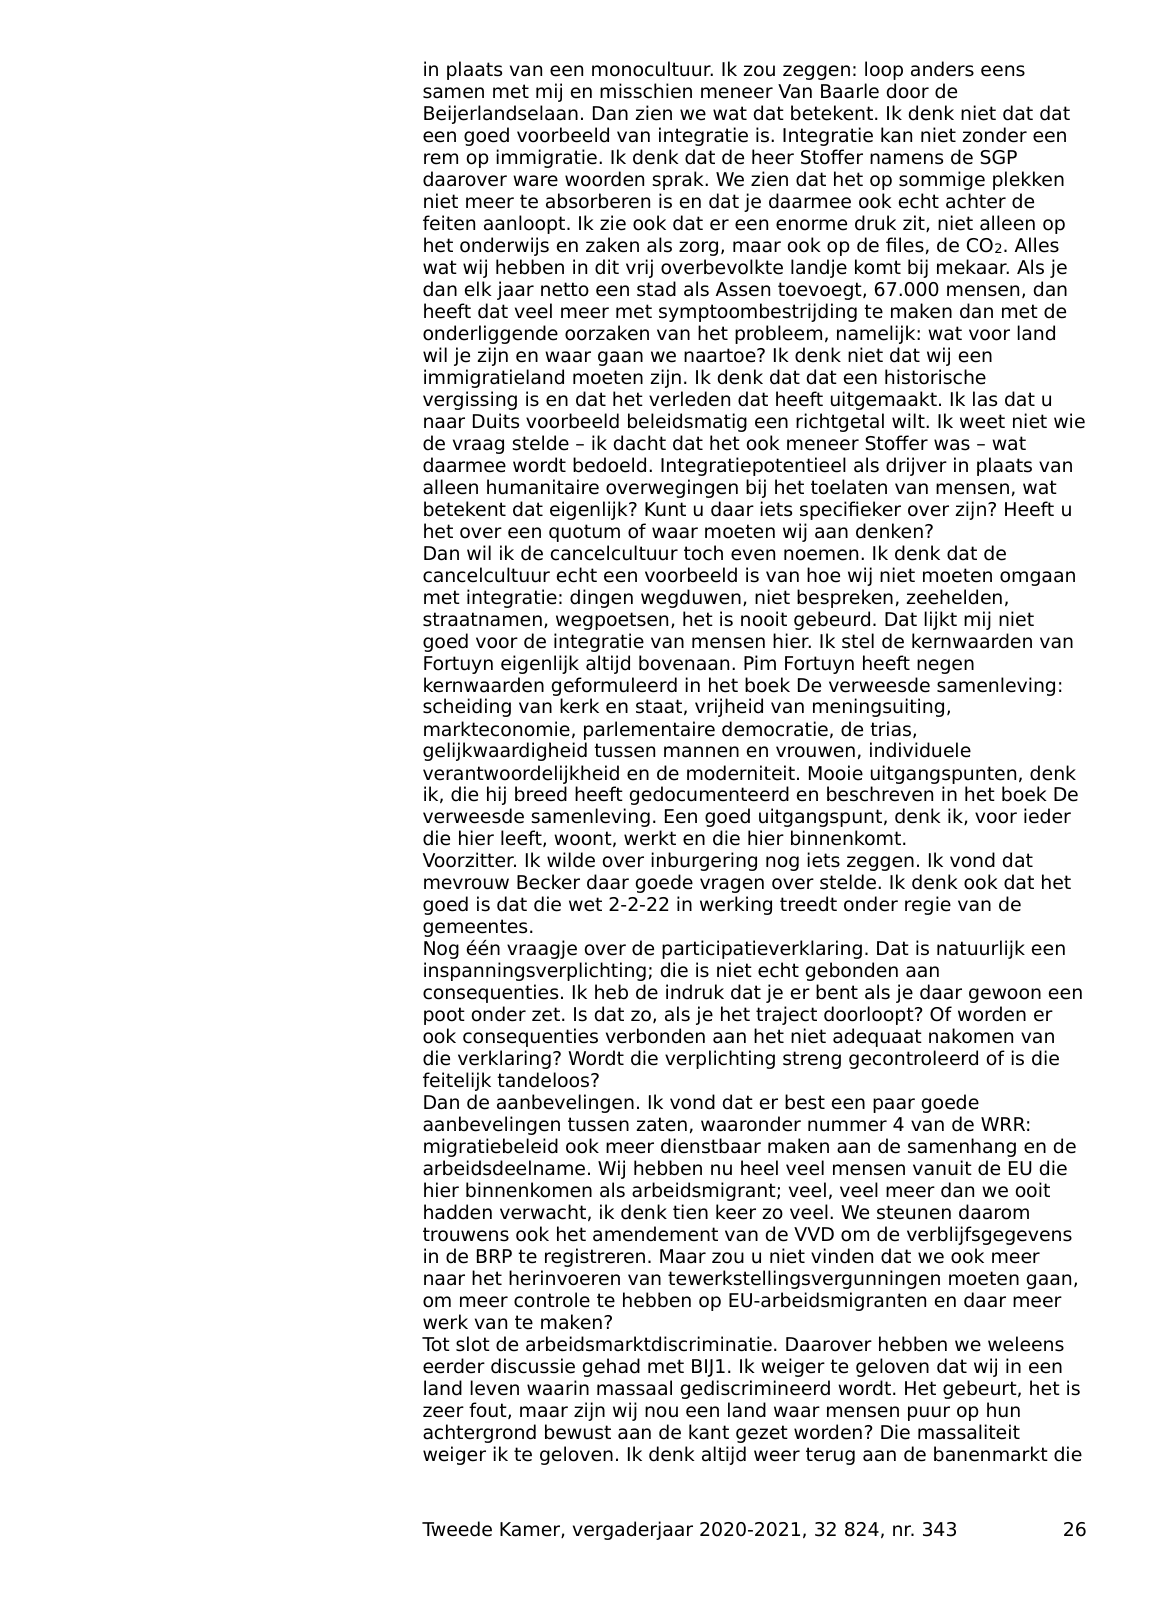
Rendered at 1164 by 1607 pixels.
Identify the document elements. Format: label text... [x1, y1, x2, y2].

text Nog één vraagje over de participatieverklaring. Dat is natuurlijk een inspanningsverplichting; die is niet echt gebonden aan consequenties. Ik heb de indruk dat je er bent als je daar gewoon een poot onder zet. Is dat zo, als je het traject doorloopt? Of worden er ook consequenties verbonden aan het niet adequaat nakomen van die verklaring? Wordt die verplichting streng gecontroleerd of is die feitelijk tandeloos? [422, 938, 1087, 1092]
text Dan de aanbevelingen. Ik vond dat er best een paar goede aanbevelingen tussen zaten, waaronder nummer 4 van de WRR: migratiebeleid ook meer dienstbaar maken aan de samenhang en de arbeidsdeelname. Wij hebben nu heel veel mensen vanuit de EU die hier binnenkomen als arbeidsmigrant; veel, veel meer dan we ooit hadden verwacht, ik denk tien keer zo veel. We steunen daarom trouwens ook het amendement van de VVD om de verblijfsgegevens in de BRP te registreren. Maar zou u niet vinden dat we ook meer naar het herinvoeren van tewerkstellingsvergunningen moeten gaan, om meer controle te hebben op EU-arbeidsmigranten en daar meer werk van te maken? [422, 1092, 1087, 1334]
text Dan wil ik de cancelcultuur toch even noemen. Ik denk dat de cancelcultuur echt een voorbeeld is van hoe wij niet moeten omgaan met integratie: dingen wegduwen, niet bespreken, zeehelden, straatnamen, wegpoetsen, het is nooit gebeurd. Dat lijkt mij niet goed voor de integratie van mensen hier. Ik stel de kernwaarden van Fortuyn eigenlijk altijd bovenaan. Pim Fortuyn heeft negen kernwaarden geformuleerd in het boek De verweesde samenleving: scheiding van kerk en staat, vrijheid van meningsuiting, markteconomie, parlementaire democratie, de trias, gelijkwaardigheid tussen mannen en vrouwen, individuele verantwoordelijkheid en de moderniteit. Mooie uitgangspunten, denk ik, die hij breed heeft gedocumenteerd en beschreven in het boek De verweesde samenleving. Een goed uitgangspunt, denk ik, voor ieder die hier leeft, woont, werkt en die hier binnenkomt. [422, 543, 1087, 850]
text Tot slot de arbeidsmarktdiscriminatie. Daarover hebben we weleens eerder discussie gehad met BIJ1. Ik weiger te geloven dat wij in een land leven waarin massaal gediscrimineerd wordt. Het gebeurt, het is zeer fout, maar zijn wij nou een land waar mensen puur op hun achtergrond bewust aan de kant gezet worden? Die massaliteit weiger ik te geloven. Ik denk altijd weer terug aan de banenmarkt die [422, 1334, 1087, 1466]
text in plaats van een monocultuur. Ik zou zeggen: loop anders eens samen met mij en misschien meneer Van Baarle door de Beijerlandselaan. Dan zien we wat dat betekent. Ik denk niet dat dat een goed voorbeeld van integratie is. Integratie kan niet zonder een rem op immigratie. Ik denk dat de heer Stoffer namens de SGP daarover ware woorden sprak. We zien dat het op sommige plekken niet meer te absorberen is en dat je daarmee ook echt achter de feiten aanloopt. Ik zie ook dat er een enorme druk zit, niet alleen op het onderwijs en zaken als zorg, maar ook op de files, de CO2. Alles wat wij hebben in dit vrij overbevolkte landje komt bij mekaar. Als je dan elk jaar netto een stad als Assen toevoegt, 67.000 mensen, dan heeft dat veel meer met symptoombestrijding te maken dan met de onderliggende oorzaken van het probleem, namelijk: wat voor land wil je zijn en waar gaan we naartoe? Ik denk niet dat wij een immigratieland moeten zijn. Ik denk dat dat een historische vergissing is en dat het verleden dat heeft uitgemaakt. Ik las dat u naar Duits voorbeeld beleidsmatig een richtgetal wilt. Ik weet niet wie de vraag stelde – ik dacht dat het ook meneer Stoffer was – wat daarmee wordt bedoeld. Integratiepotentieel als drijver in plaats van alleen humanitaire overwegingen bij het toelaten van mensen, wat betekent dat eigenlijk? Kunt u daar iets specifieker over zijn? Heeft u het over een quotum of waar moeten wij aan denken? [422, 59, 1087, 543]
text Voorzitter. Ik wilde over inburgering nog iets zeggen. Ik vond dat mevrouw Becker daar goede vragen over stelde. Ik denk ook dat het goed is dat die wet 2-2-22 in werking treedt onder regie van de gemeentes. [422, 850, 1087, 938]
